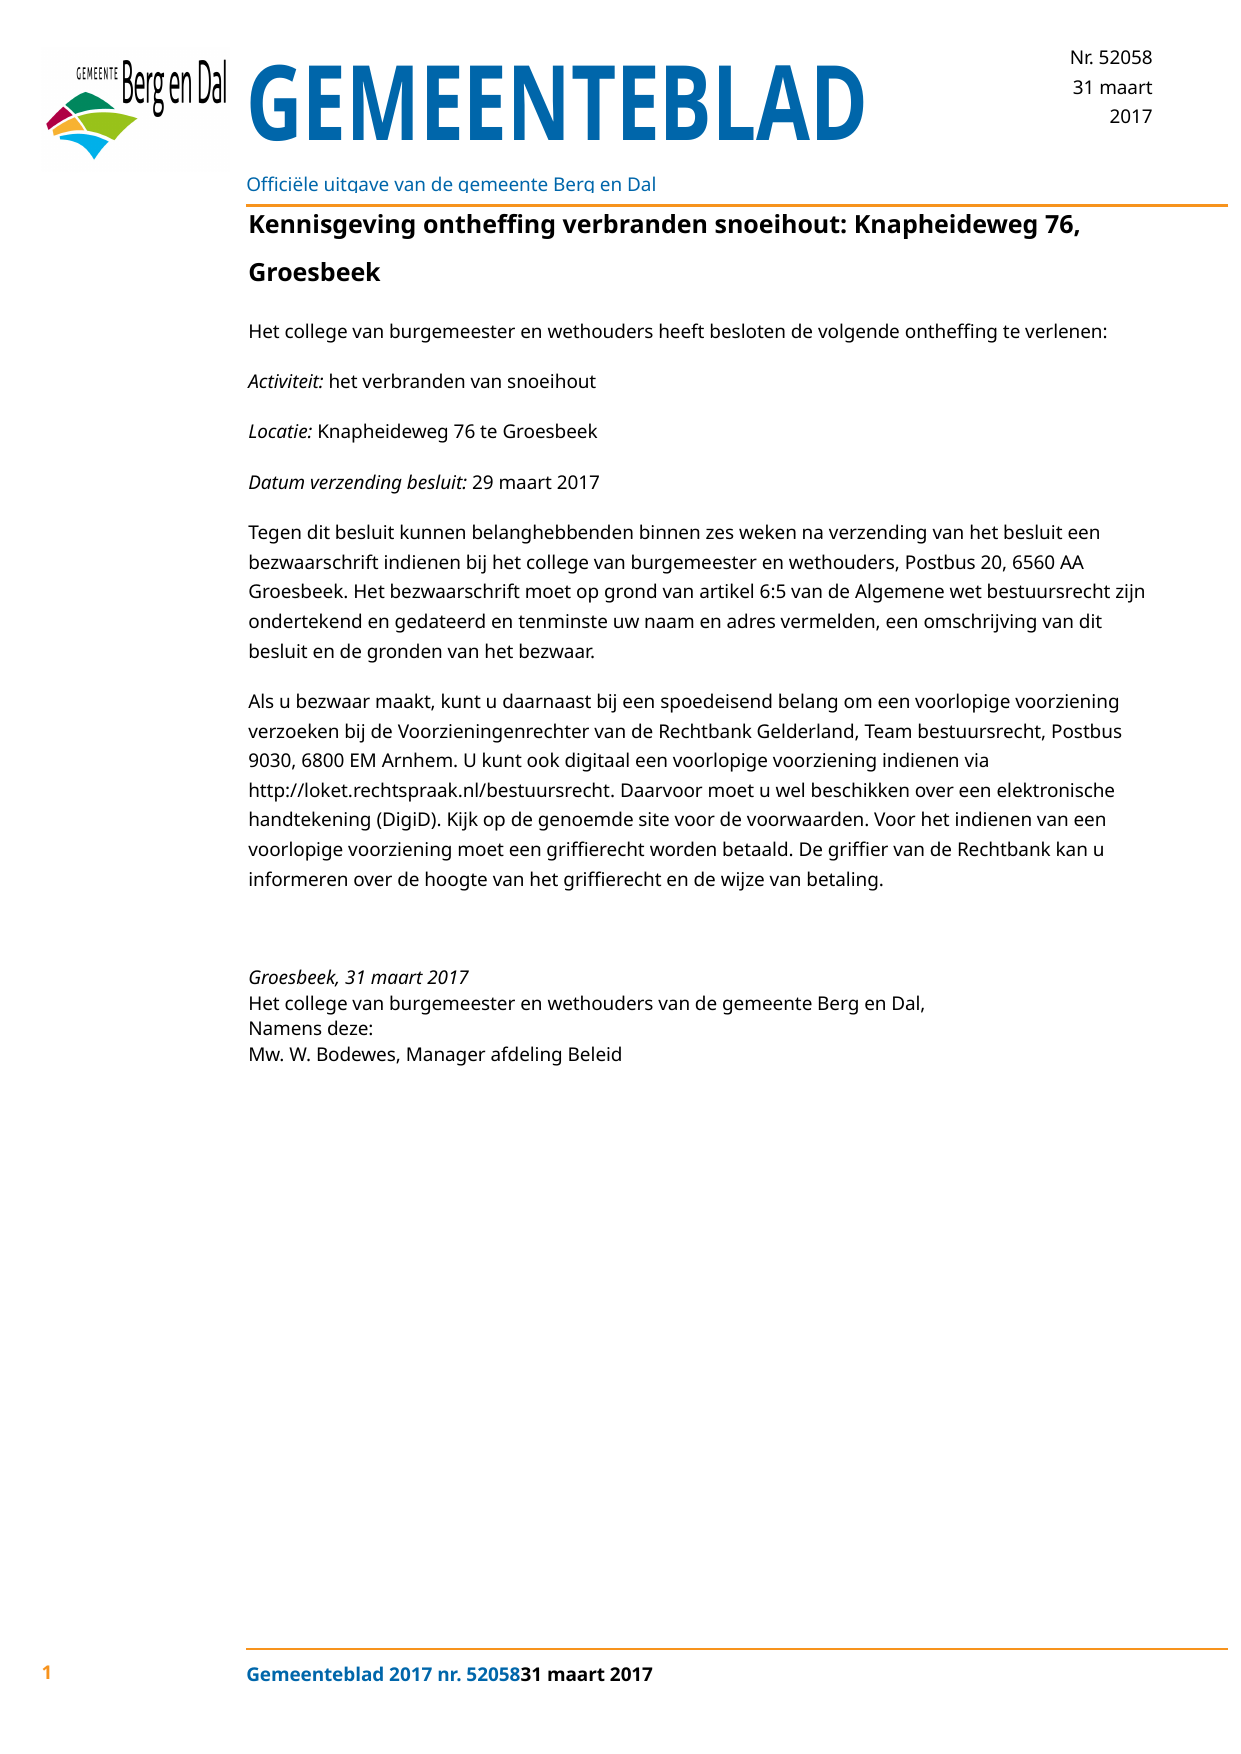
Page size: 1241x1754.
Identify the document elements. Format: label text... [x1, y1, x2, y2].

text Groesbeek, 31 maart 2017 [248, 964, 1152, 990]
text Locatie: Knapheideweg 76 te Groesbeek [248, 419, 1152, 444]
picture [41, 47, 231, 172]
text Als u bezwaar maakt, kunt u daarnaast bij een spoedeisend belang om een voorlopige voorziening verzoeken bij de Voorzieningenrechter van de Rechtbank Gelderland, Team bestuursrecht, Postbus 9030, 6800 EM Arnhem. U kunt ook digitaal een voorlopige voorziening indienen via http://loket.rechtspraak.nl/bestuursrecht. Daarvoor moet u wel beschikken over een elektronische handtekening (DigiD). Kijk op de genoemde site voor de voorwaarden. Voor het indienen van een voorlopige voorziening moet een griffierecht worden betaald. De griffier van de Rechtbank kan u informeren over de hoogte van het griffierecht en de wijze van betaling. [248, 688, 1152, 892]
text Mw. W. Bodewes, Manager afdeling Beleid [248, 1041, 1152, 1067]
text Namens deze: [248, 1016, 1152, 1041]
text Datum verzending besluit: 29 maart 2017 [248, 469, 1152, 495]
text Tegen dit besluit kunnen belanghebbenden binnen zes weken na verzending van het besluit een bezwaarschrift indienen bij het college van burgemeester en wethouders, Postbus 20, 6560 AA Groesbeek. Het bezwaarschrift moet op grond van artikel 6:5 van de Algemene wet bestuursrecht zijn ondertekend en gedateerd en tenminste uw naam en adres vermelden, een omschrijving van dit besluit en de gronden van het bezwaar. [248, 519, 1152, 664]
text Het college van burgemeester en wethouders van de gemeente Berg en Dal, [248, 990, 1152, 1016]
text Kennisgeving ontheffing verbranden snoeihout: Knapheideweg 76, Groesbeek [248, 207, 1152, 288]
text Het college van burgemeester en wethouders heeft besloten de volgende ontheffing te verlenen: [248, 318, 1152, 344]
text Activiteit: het verbranden van snoeihout [248, 368, 1152, 394]
